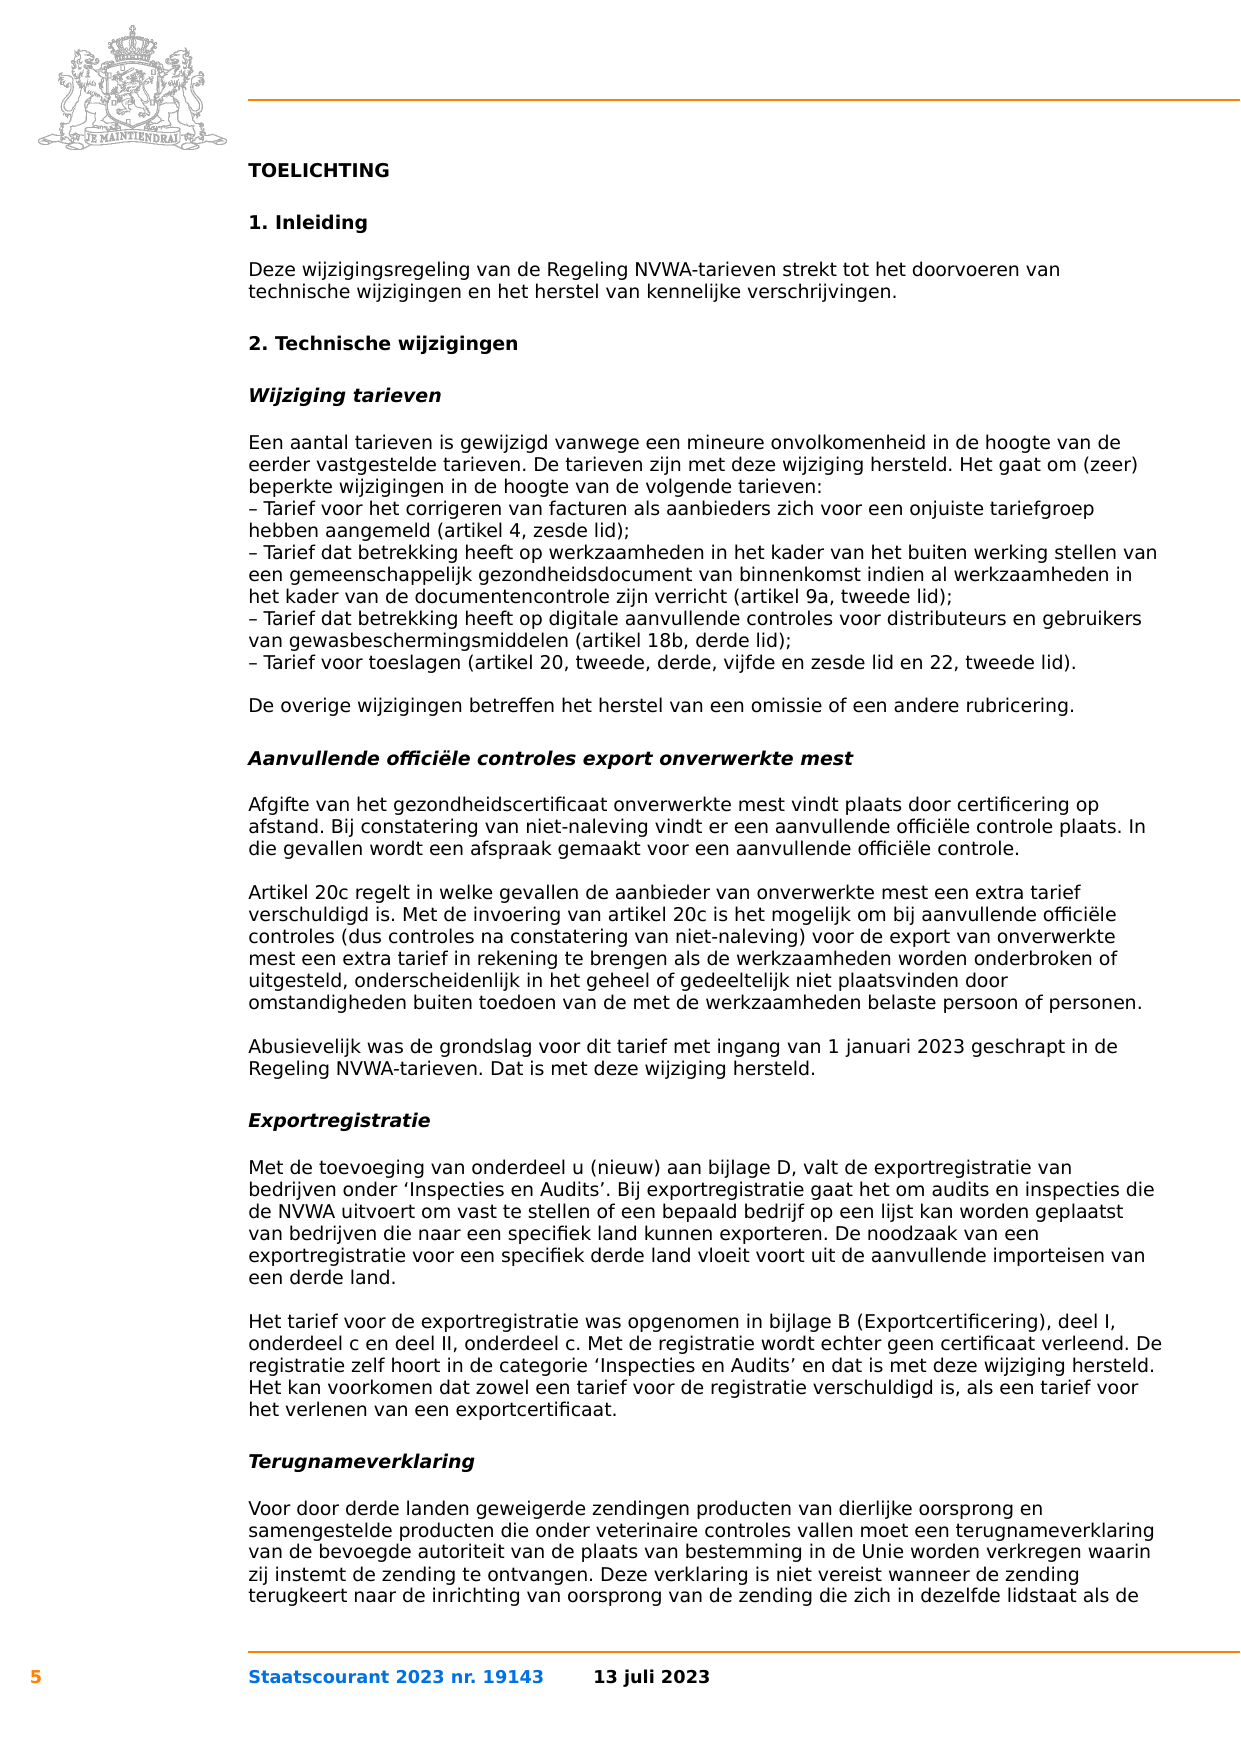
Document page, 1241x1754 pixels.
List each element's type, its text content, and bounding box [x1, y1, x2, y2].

subtitle Exportregistratie [248, 1110, 1163, 1132]
text Met de toevoeging van onderdeel u (nieuw) aan bijlage D, valt de exportregistratie van bedrijven onder ‘Inspecties en Audits’. Bij exportregistratie gaat het om audits en inspecties die de NVWA uitvoert om vast te stellen of een bepaald bedrijf op een lijst kan worden geplaatst van bedrijven die naar een specifiek land kunnen exporteren. De noodzaak van een exportregistratie voor een specifiek derde land vloeit voort uit de aanvullende importeisen van een derde land. [248, 1157, 1163, 1289]
text Abusievelijk was de grondslag voor dit tarief met ingang van 1 januari 2023 geschrapt in de Regeling NVWA-tarieven. Dat is met deze wijziging hersteld. [248, 1036, 1163, 1080]
subtitle TOELICHTING [248, 160, 1163, 182]
text – Tarief voor toeslagen (artikel 20, tweede, derde, vijfde en zesde lid en 22, tweede lid). [248, 652, 1163, 673]
text Voor door derde landen geweigerde zendingen producten van dierlijke oorsprong en samengestelde producten die onder veterinaire controles vallen moet een terugnameverklaring van de bevoegde autoriteit van de plaats van bestemming in de Unie worden verkregen waarin zij instemt de zending te ontvangen. Deze verklaring is niet vereist wanneer de zending terugkeert naar de inrichting van oorsprong van de zending die zich in dezelfde lidstaat als de [248, 1497, 1163, 1607]
text Deze wijzigingsregeling van de Regeling NVWA-tarieven strekt tot het doorvoeren van technische wijzigingen en het herstel van kennelijke verschrijvingen. [248, 259, 1163, 303]
text Artikel 20c regelt in welke gevallen de aanbieder van onverwerkte mest een extra tarief verschuldigd is. Met de invoering van artikel 20c is het mogelijk om bij aanvullende officiële controles (dus controles na constatering van niet-naleving) voor de export van onverwerkte mest een extra tarief in rekening te brengen als de werkzaamheden worden onderbroken of uitgesteld, onderscheidenlijk in het geheel of gedeeltelijk niet plaatsvinden door omstandigheden buiten toedoen van de met de werkzaamheden belaste persoon of personen. [248, 882, 1163, 1014]
text – Tarief dat betrekking heeft op digitale aanvullende controles voor distributeurs en gebruikers van gewasbeschermingsmiddelen (artikel 18b, derde lid); [248, 608, 1163, 652]
text Afgifte van het gezondheidscertificaat onverwerkte mest vindt plaats door certificering op afstand. Bij constatering van niet-naleving vindt er een aanvullende officiële controle plaats. In die gevallen wordt een afspraak gemaakt voor een aanvullende officiële controle. [248, 794, 1163, 860]
text Een aantal tarieven is gewijzigd vanwege een mineure onvolkomenheid in de hoogte van de eerder vastgestelde tarieven. De tarieven zijn met deze wijziging hersteld. Het gaat om (zeer) beperkte wijzigingen in de hoogte van de volgende tarieven: [248, 432, 1163, 498]
text De overige wijzigingen betreffen het herstel van een omissie of een andere rubricering. [248, 695, 1163, 717]
subtitle 1. Inleiding [248, 212, 1163, 234]
picture [38, 25, 227, 150]
subtitle Aanvullende officiële controles export onverwerkte mest [248, 747, 1163, 769]
text – Tarief dat betrekking heeft op werkzaamheden in het kader van het buiten werking stellen van een gemeenschappelijk gezondheidsdocument van binnenkomst indien al werkzaamheden in het kader van de documentencontrole zijn verricht (artikel 9a, tweede lid); [248, 542, 1163, 608]
subtitle 2. Technische wijzigingen [248, 333, 1163, 355]
subtitle Wijziging tarieven [248, 385, 1163, 407]
text Het tarief voor de exportregistratie was opgenomen in bijlage B (Exportcertificering), deel I, onderdeel c en deel II, onderdeel c. Met de registratie wordt echter geen certificaat verleend. De registratie zelf hoort in de categorie ‘Inspecties en Audits’ en dat is met deze wijziging hersteld. Het kan voorkomen dat zowel een tarief voor de registratie verschuldigd is, als een tarief voor het verlenen van een exportcertificaat. [248, 1311, 1163, 1421]
subtitle Terugnameverklaring [248, 1451, 1163, 1472]
text – Tarief voor het corrigeren van facturen als aanbieders zich voor een onjuiste tariefgroep hebben aangemeld (artikel 4, zesde lid); [248, 498, 1163, 542]
